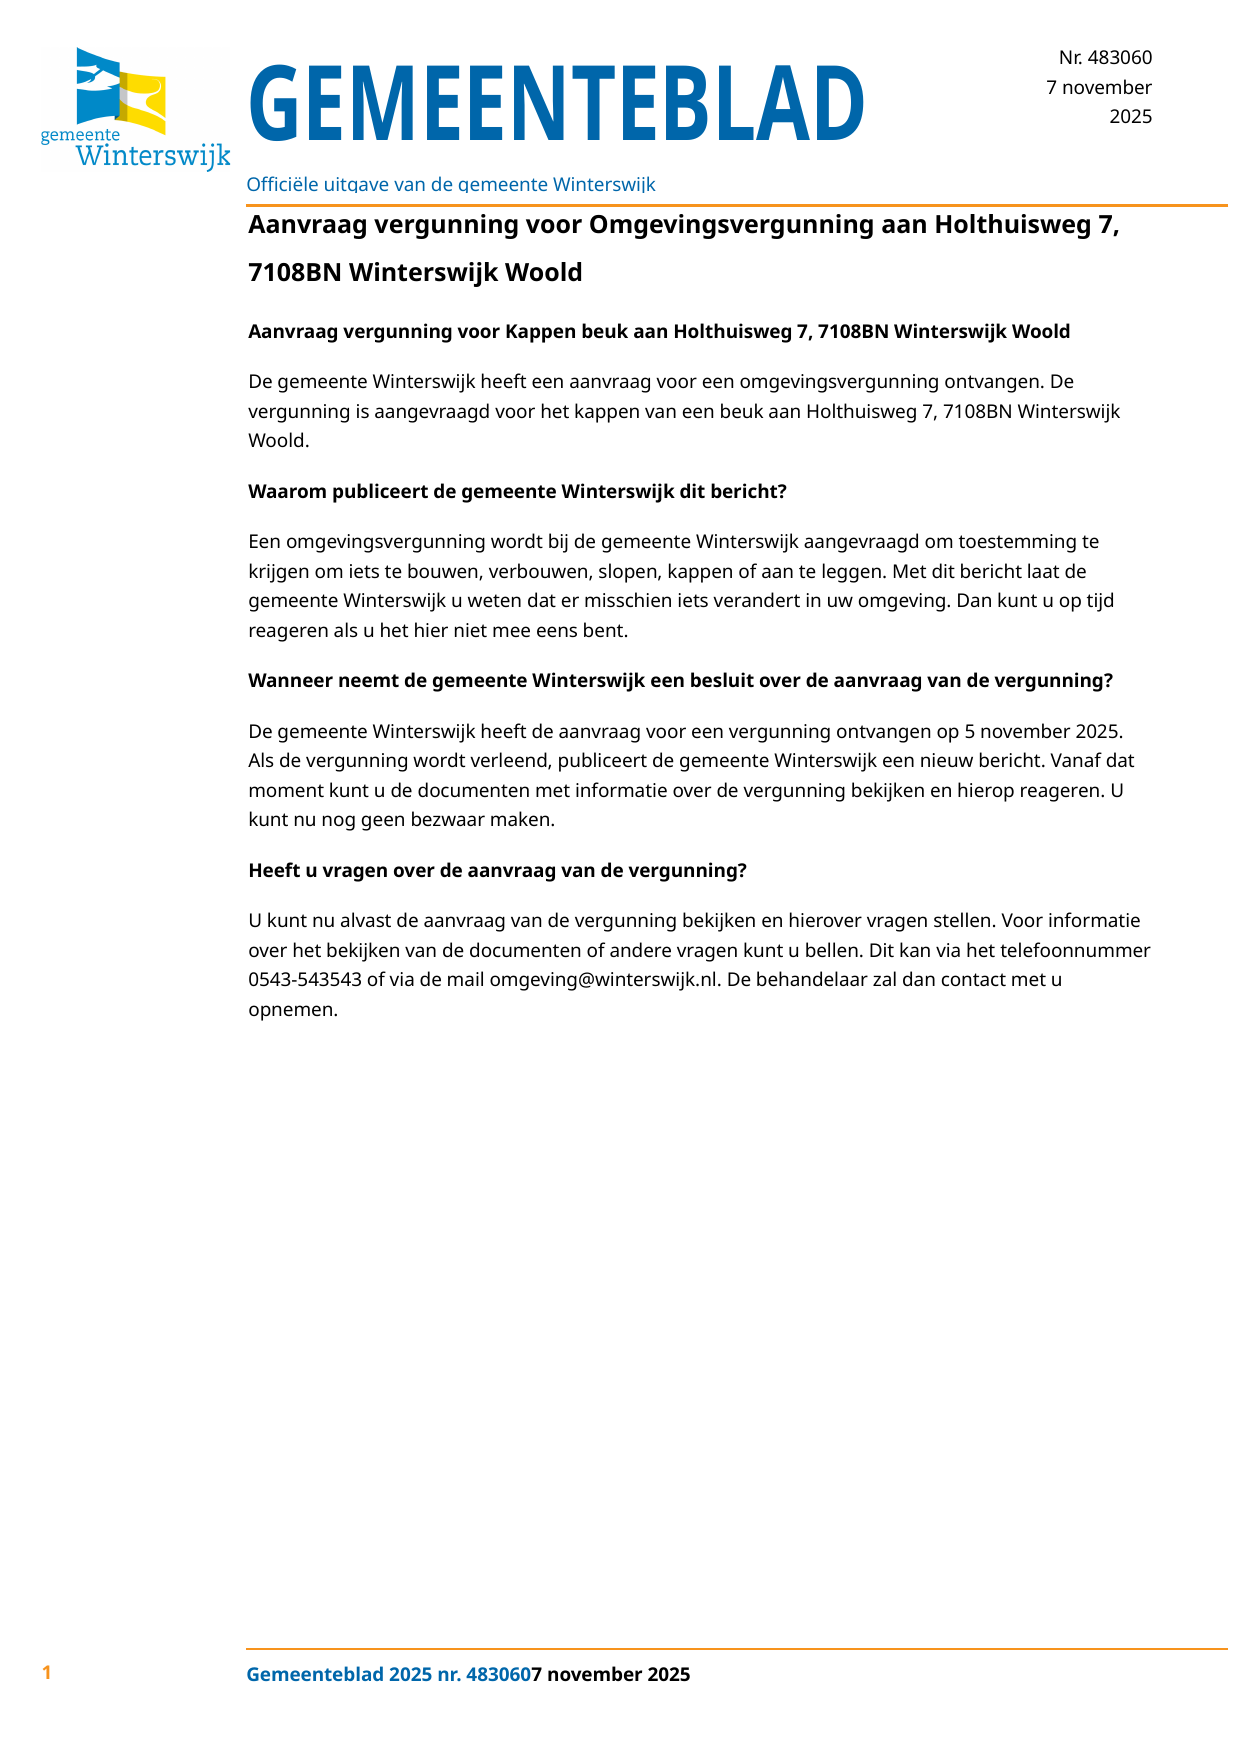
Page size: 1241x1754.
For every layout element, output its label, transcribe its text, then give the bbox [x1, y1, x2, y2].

picture [225, 153, 231, 162]
text Waarom publiceert de gemeente Winterswijk dit bericht? [248, 478, 1152, 504]
text U kunt nu alvast de aanvraag van de vergunning bekijken en hierover vragen stellen. Voor informatie over het bekijken van de documenten of andere vragen kunt u bellen. Dit kan via het telefoonnummer 0543-543543 of via de mail omgeving@winterswijk.nl. De behandelaar zal dan contact met u opnemen. [248, 907, 1152, 1022]
text Een omgevingsvergunning wordt bij de gemeente Winterswijk aangevraagd om toestemming te krijgen om iets te bouwen, verbouwen, slopen, kappen of aan te leggen. Met dit bericht laat de gemeente Winterswijk u weten dat er misschien iets verandert in uw omgeving. Dan kunt u op tijd reageren als u het hier niet mee eens bent. [248, 528, 1152, 643]
text Aanvraag vergunning voor Omgevingsvergunning aan Holthuisweg 7, 7108BN Winterswijk Woold [248, 207, 1152, 288]
picture [41, 47, 231, 172]
text De gemeente Winterswijk heeft de aanvraag voor een vergunning ontvangen op 5 november 2025. Als de vergunning wordt verleend, publiceert de gemeente Winterswijk een nieuw bericht. Vanaf dat moment kunt u de documenten met informatie over de vergunning bekijken en hierop reageren. U kunt nu nog geen bezwaar maken. [248, 718, 1152, 832]
text De gemeente Winterswijk heeft een aanvraag voor een omgevingsvergunning ontvangen. De vergunning is aangevraagd voor het kappen van een beuk aan Holthuisweg 7, 7108BN Winterswijk Woold. [248, 368, 1152, 453]
text Aanvraag vergunning voor Kappen beuk aan Holthuisweg 7, 7108BN Winterswijk Woold [248, 318, 1152, 344]
text Wanneer neemt de gemeente Winterswijk een besluit over de aanvraag van de vergunning? [248, 667, 1152, 693]
text Heeft u vragen over de aanvraag van de vergunning? [248, 857, 1152, 883]
